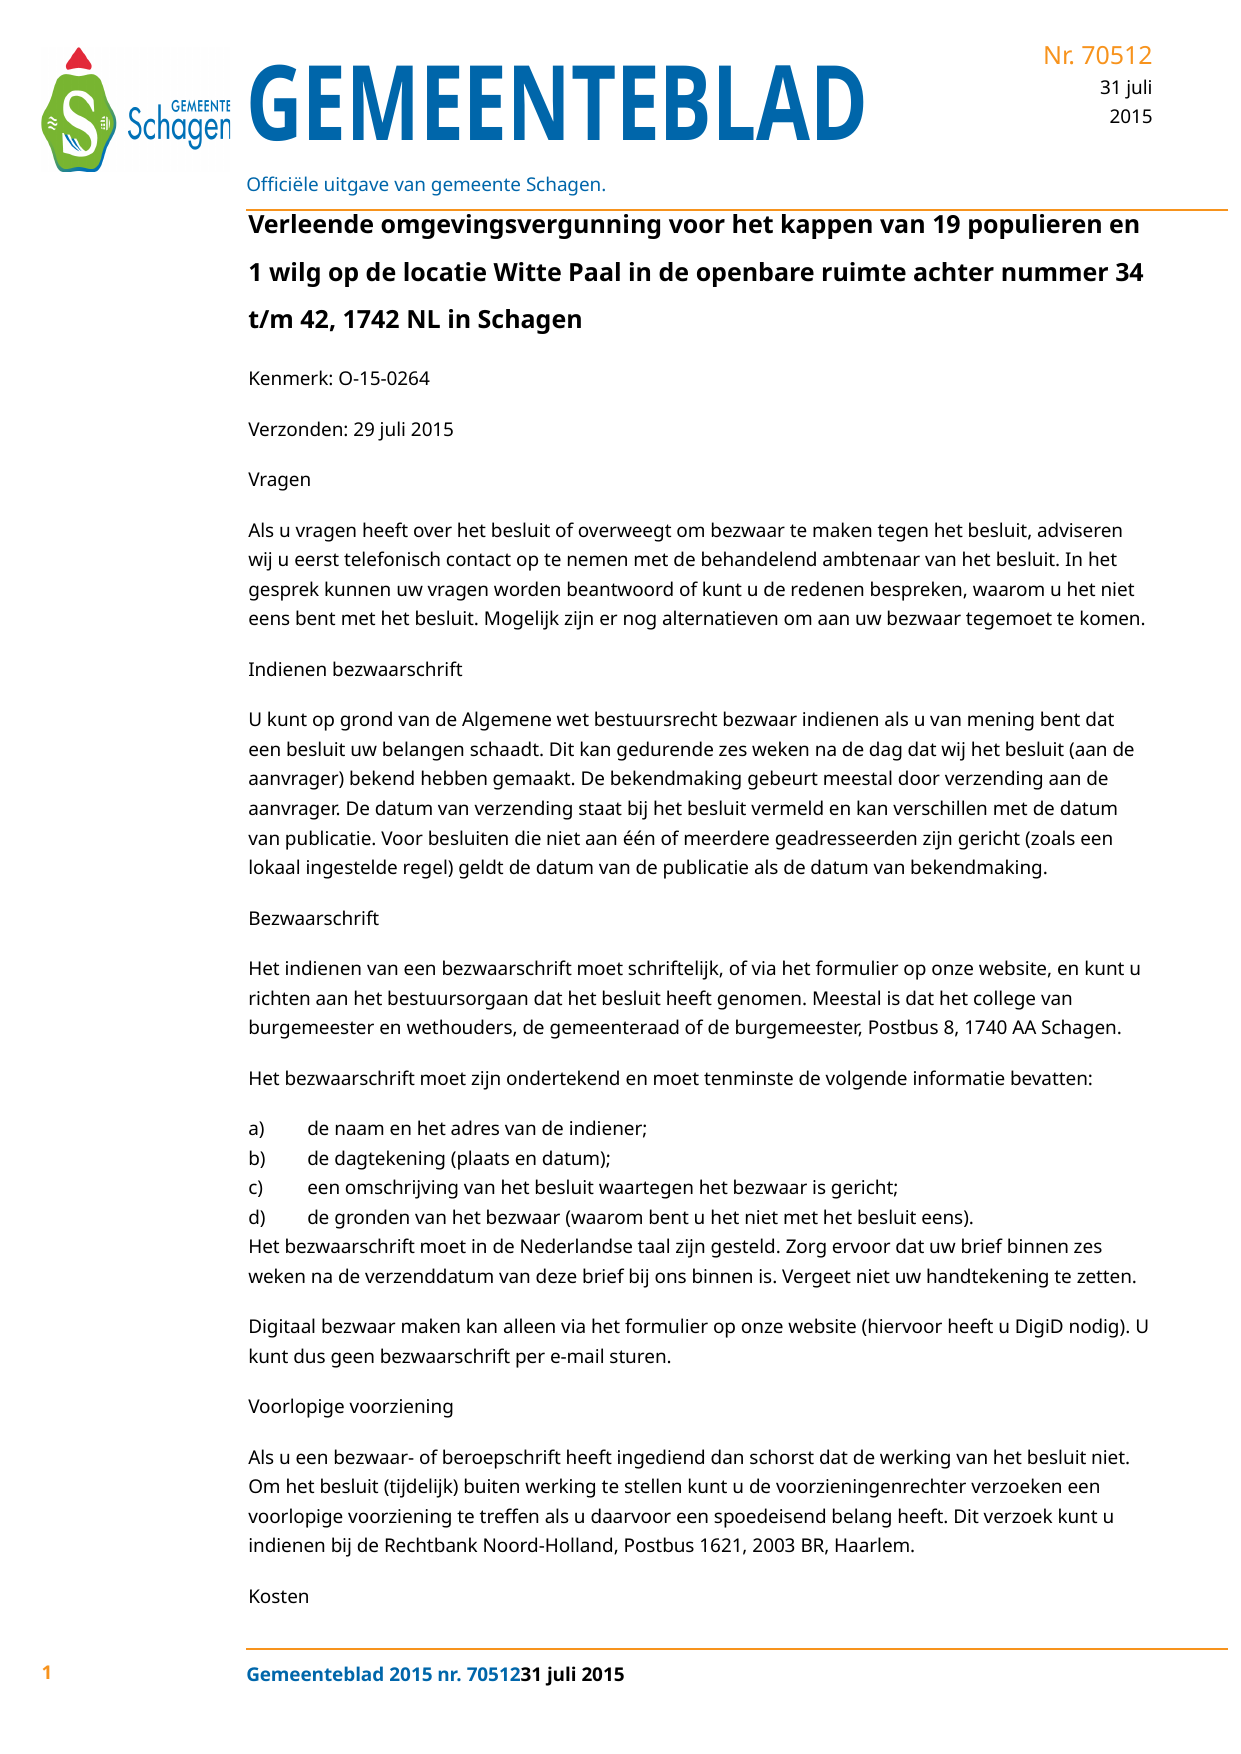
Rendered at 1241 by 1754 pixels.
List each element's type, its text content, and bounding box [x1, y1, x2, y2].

list de gronden van het bezwaar (waarom bent u het niet met het besluit eens). [248, 1204, 1152, 1229]
text Het indienen van een bezwaarschrift moet schriftelijk, of via het formulier op onze website, en kunt u richten aan het bestuursorgaan dat het besluit heeft genomen. Meestal is dat het college van burgemeester en wethouders, de gemeenteraad of de burgemeester, Postbus 8, 1740 AA Schagen. [248, 955, 1152, 1040]
text Het bezwaarschrift moet in de Nederlandse taal zijn gesteld. Zorg ervoor dat uw brief binnen zes weken na de verzenddatum van deze brief bij ons binnen is. Vergeet niet uw handtekening te zetten. [248, 1233, 1152, 1289]
list de dagtekening (plaats en datum); [248, 1145, 1152, 1170]
text Verzonden: 29 juli 2015 [248, 416, 1152, 442]
text Kosten [248, 1583, 1152, 1609]
text Vragen [248, 466, 1152, 492]
text U kunt op grond van de Algemene wet bestuursrecht bezwaar indienen als u van mening bent dat een besluit uw belangen schaadt. Dit kan gedurende zes weken na de dag dat wij het besluit (aan de aanvrager) bekend hebben gemaakt. De bekendmaking gebeurt meestal door verzending aan de aanvrager. De datum van verzending staat bij het besluit vermeld en kan verschillen met de datum van publicatie. Voor besluiten die niet aan één of meerdere geadresseerden zijn gericht (zoals een lokaal ingestelde regel) geldt de datum van de publicatie als de datum van bekendmaking. [248, 706, 1152, 880]
text Kenmerk: O-15-0264 [248, 366, 1152, 391]
picture [41, 47, 231, 172]
text Digitaal bezwaar maken kan alleen via het formulier op onze website (hiervoor heeft u DigiD nodig). U kunt dus geen bezwaarschrift per e-mail sturen. [248, 1313, 1152, 1369]
text Indienen bezwaarschrift [248, 656, 1152, 682]
text Als u een bezwaar- of beroepschrift heeft ingediend dan schorst dat de werking van het besluit niet. Om het besluit (tijdelijk) buiten werking te stellen kunt u de voorzieningenrechter verzoeken een voorlopige voorziening te treffen als u daarvoor een spoedeisend belang heeft. Dit verzoek kunt u indienen bij de Rechtbank Noord-Holland, Postbus 1621, 2003 BR, Haarlem. [248, 1444, 1152, 1558]
text Verleende omgevingsvergunning voor het kappen van 19 populieren en 1 wilg op de locatie Witte Paal in de openbare ruimte achter nummer 34 t/m 42, 1742 NL in Schagen [248, 211, 1152, 336]
list een omschrijving van het besluit waartegen het bezwaar is gericht; [248, 1174, 1152, 1200]
text Bezwaarschrift [248, 905, 1152, 930]
text Het bezwaarschrift moet zijn ondertekend en moet tenminste de volgende informatie bevatten: [248, 1065, 1152, 1090]
text Als u vragen heeft over het besluit of overweegt om bezwaar te maken tegen het besluit, adviseren wij u eerst telefonisch contact op te nemen met de behandelend ambtenaar van het besluit. In het gesprek kunnen uw vragen worden beantwoord of kunt u de redenen bespreken, waarom u het niet eens bent met het besluit. Mogelijk zijn er nog alternatieven om aan uw bezwaar tegemoet te komen. [248, 517, 1152, 631]
list de naam en het adres van de indiener; [248, 1115, 1152, 1141]
text Voorlopige voorziening [248, 1393, 1152, 1419]
